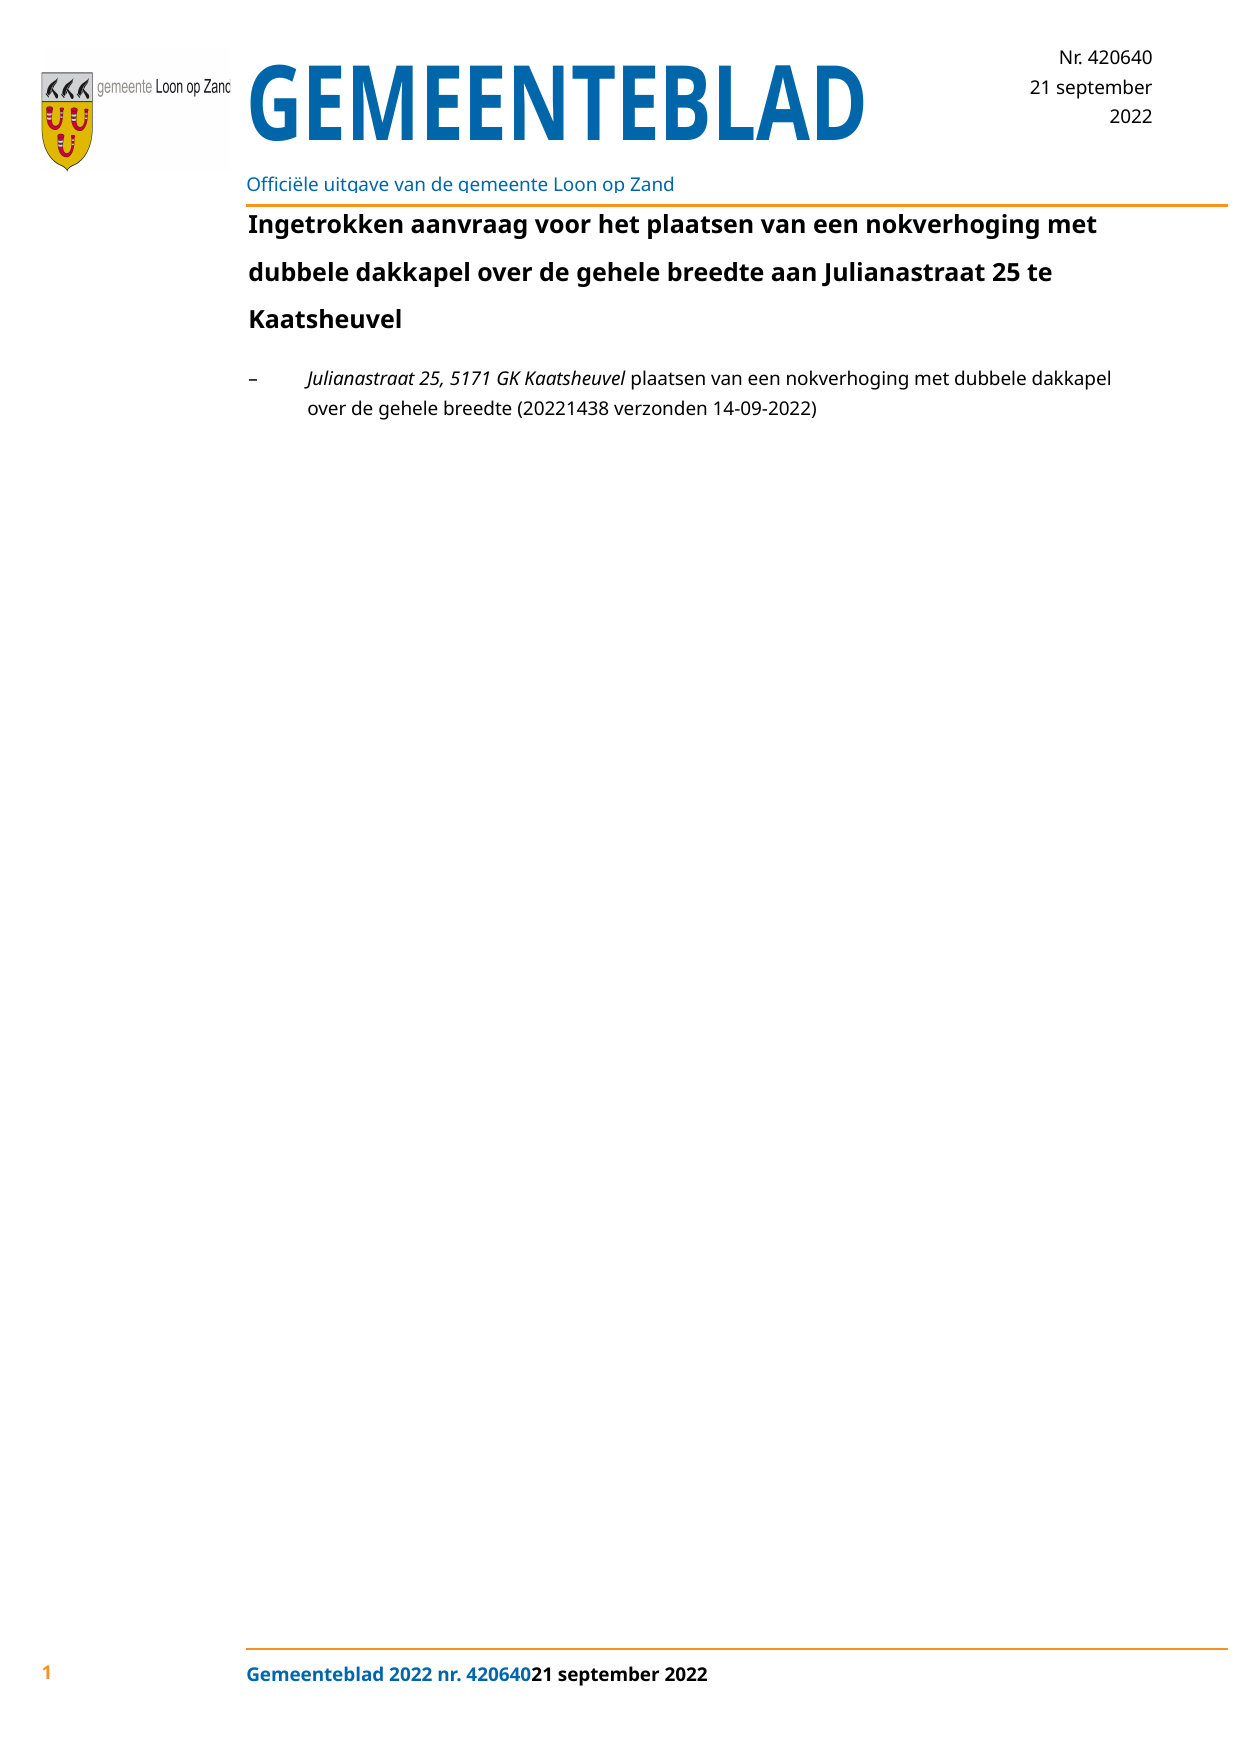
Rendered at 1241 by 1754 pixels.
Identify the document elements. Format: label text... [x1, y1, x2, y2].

text Ingetrokken aanvraag voor het plaatsen van een nokverhoging met dubbele dakkapel over de gehele breedte aan Julianastraat 25 te Kaatsheuvel [248, 207, 1152, 336]
list Julianastraat 25, 5171 GK Kaatsheuvel plaatsen van een nokverhoging met dubbele dakkapel over de gehele breedte (20221438 verzonden 14-09-2022) [248, 366, 1152, 421]
picture [41, 47, 231, 172]
